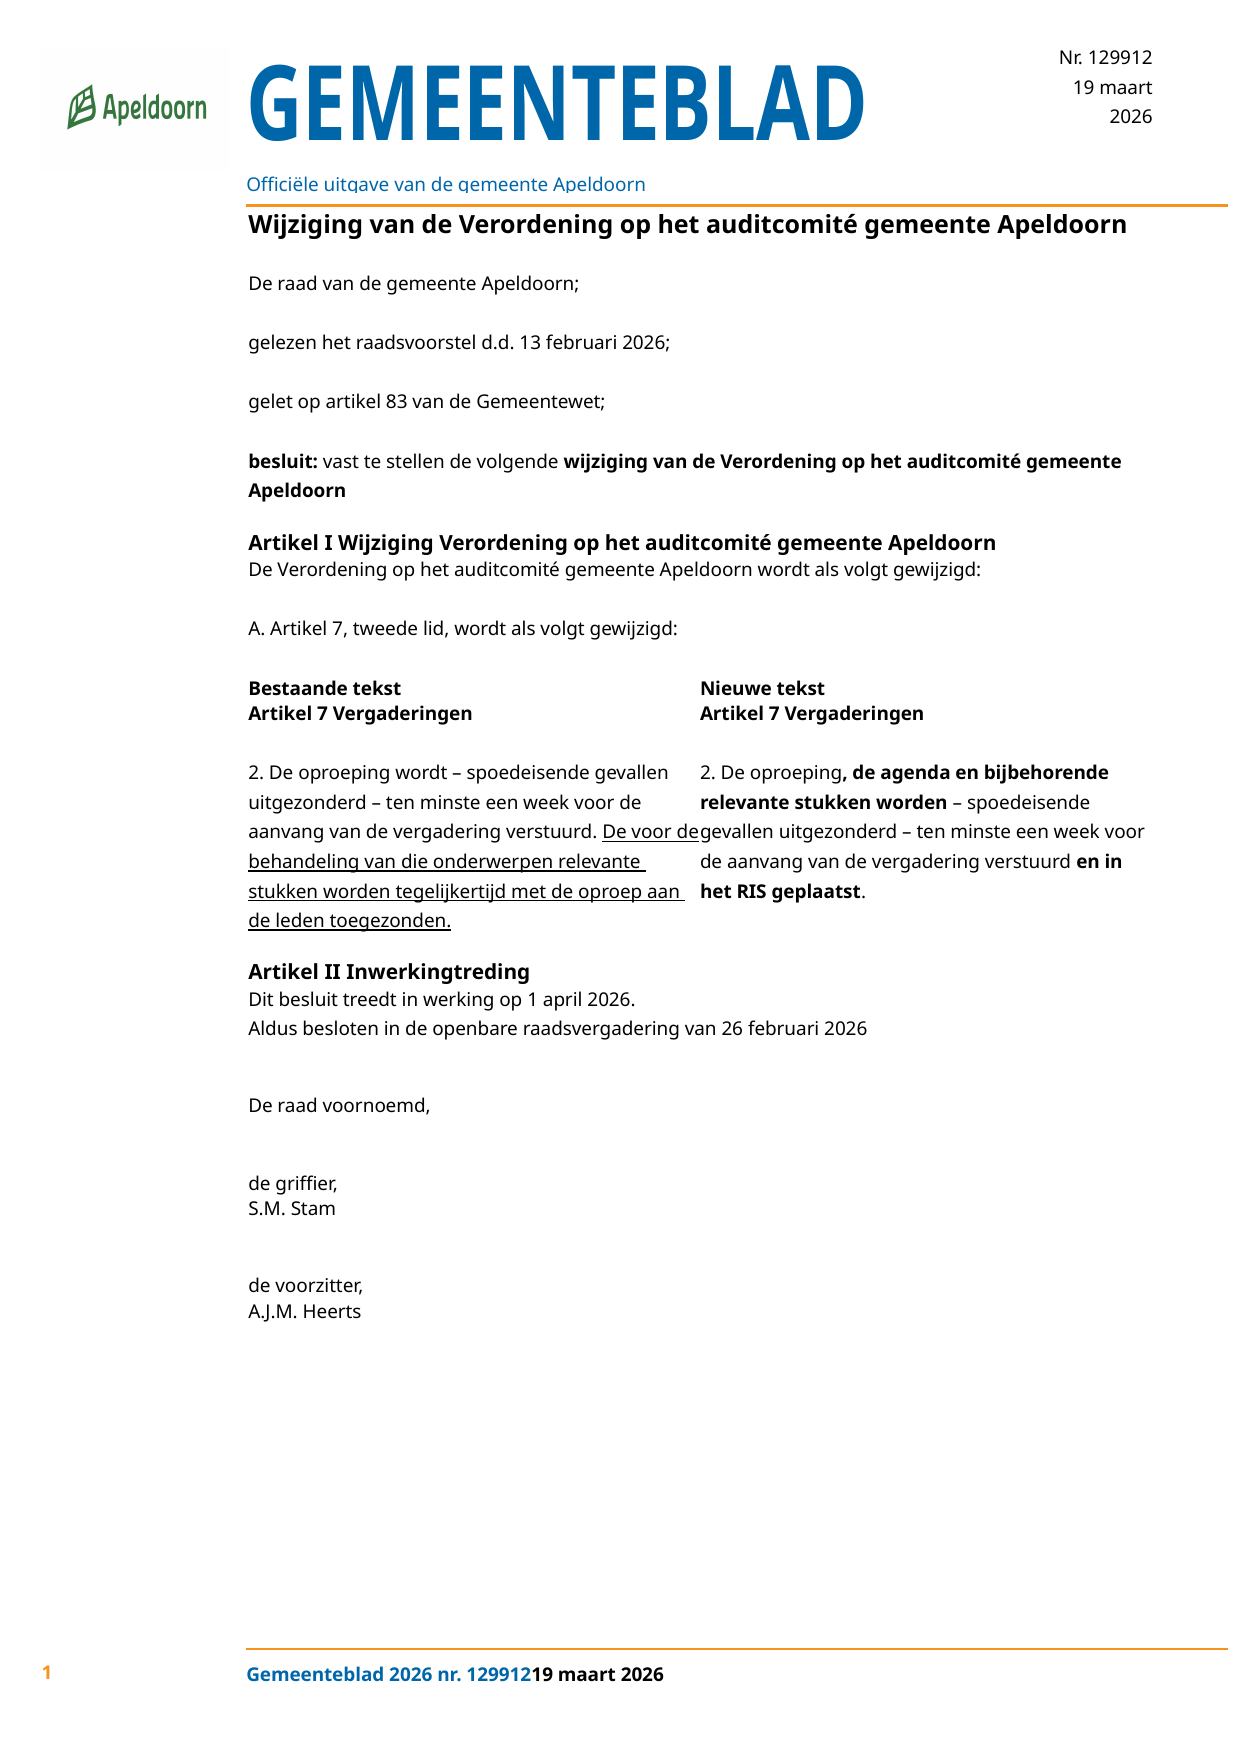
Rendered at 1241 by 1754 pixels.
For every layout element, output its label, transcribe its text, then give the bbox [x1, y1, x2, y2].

text besluit: vast te stellen de volgende wijziging van de Verordening op het auditcomité gemeente Apeldoorn [248, 448, 1152, 503]
text de griffier, [248, 1170, 1152, 1195]
text De raad voornoemd, [248, 1092, 1152, 1118]
text Aldus besloten in de openbare raadsvergadering van 26 februari 2026 [248, 1015, 1152, 1041]
text gelezen het raadsvoorstel d.d. 13 februari 2026; [248, 329, 1152, 355]
table_cell Artikel 7 Vergaderingen 2. De oproeping wordt – spoedeisende gevallen uitgezonderd – ten minste een week voor de aanvang van de vergadering verstuurd. De voor de behandeling van die onderwerpen relevante stukken worden tegelijkertijd met de oproep aan de leden toegezonden. [248, 700, 700, 933]
text S.M. Stam [248, 1195, 1152, 1221]
text Dit besluit treedt in werking op 1 april 2026. [248, 986, 1152, 1011]
table_cell Artikel 7 Vergaderingen 2. De oproeping, de agenda en bijbehorende relevante stukken worden – spoedeisende gevallen uitgezonderd – ten minste een week voor de aanvang van de vergadering verstuurd en in het RIS geplaatst. [700, 700, 1152, 933]
text Wijziging van de Verordening op het auditcomité gemeente Apeldoorn [248, 207, 1152, 241]
text gelet op artikel 83 van de Gemeentewet; [248, 389, 1152, 414]
text De Verordening op het auditcomité gemeente Apeldoorn wordt als volgt gewijzigd: [248, 556, 1152, 582]
text A. Artikel 7, tweede lid, wordt als volgt gewijzigd: [248, 615, 1152, 641]
text de voorzitter, [248, 1273, 1152, 1298]
text De raad van de gemeente Apeldoorn; [248, 270, 1152, 296]
table_header Nieuwe tekst [700, 675, 1152, 700]
text A.J.M. Heerts [248, 1298, 1152, 1324]
picture [41, 47, 231, 172]
text Artikel II Inwerkingtreding [248, 957, 1152, 986]
text Artikel I Wijziging Verordening op het auditcomité gemeente Apeldoorn [248, 528, 1152, 556]
table_header Bestaande tekst [248, 675, 700, 700]
